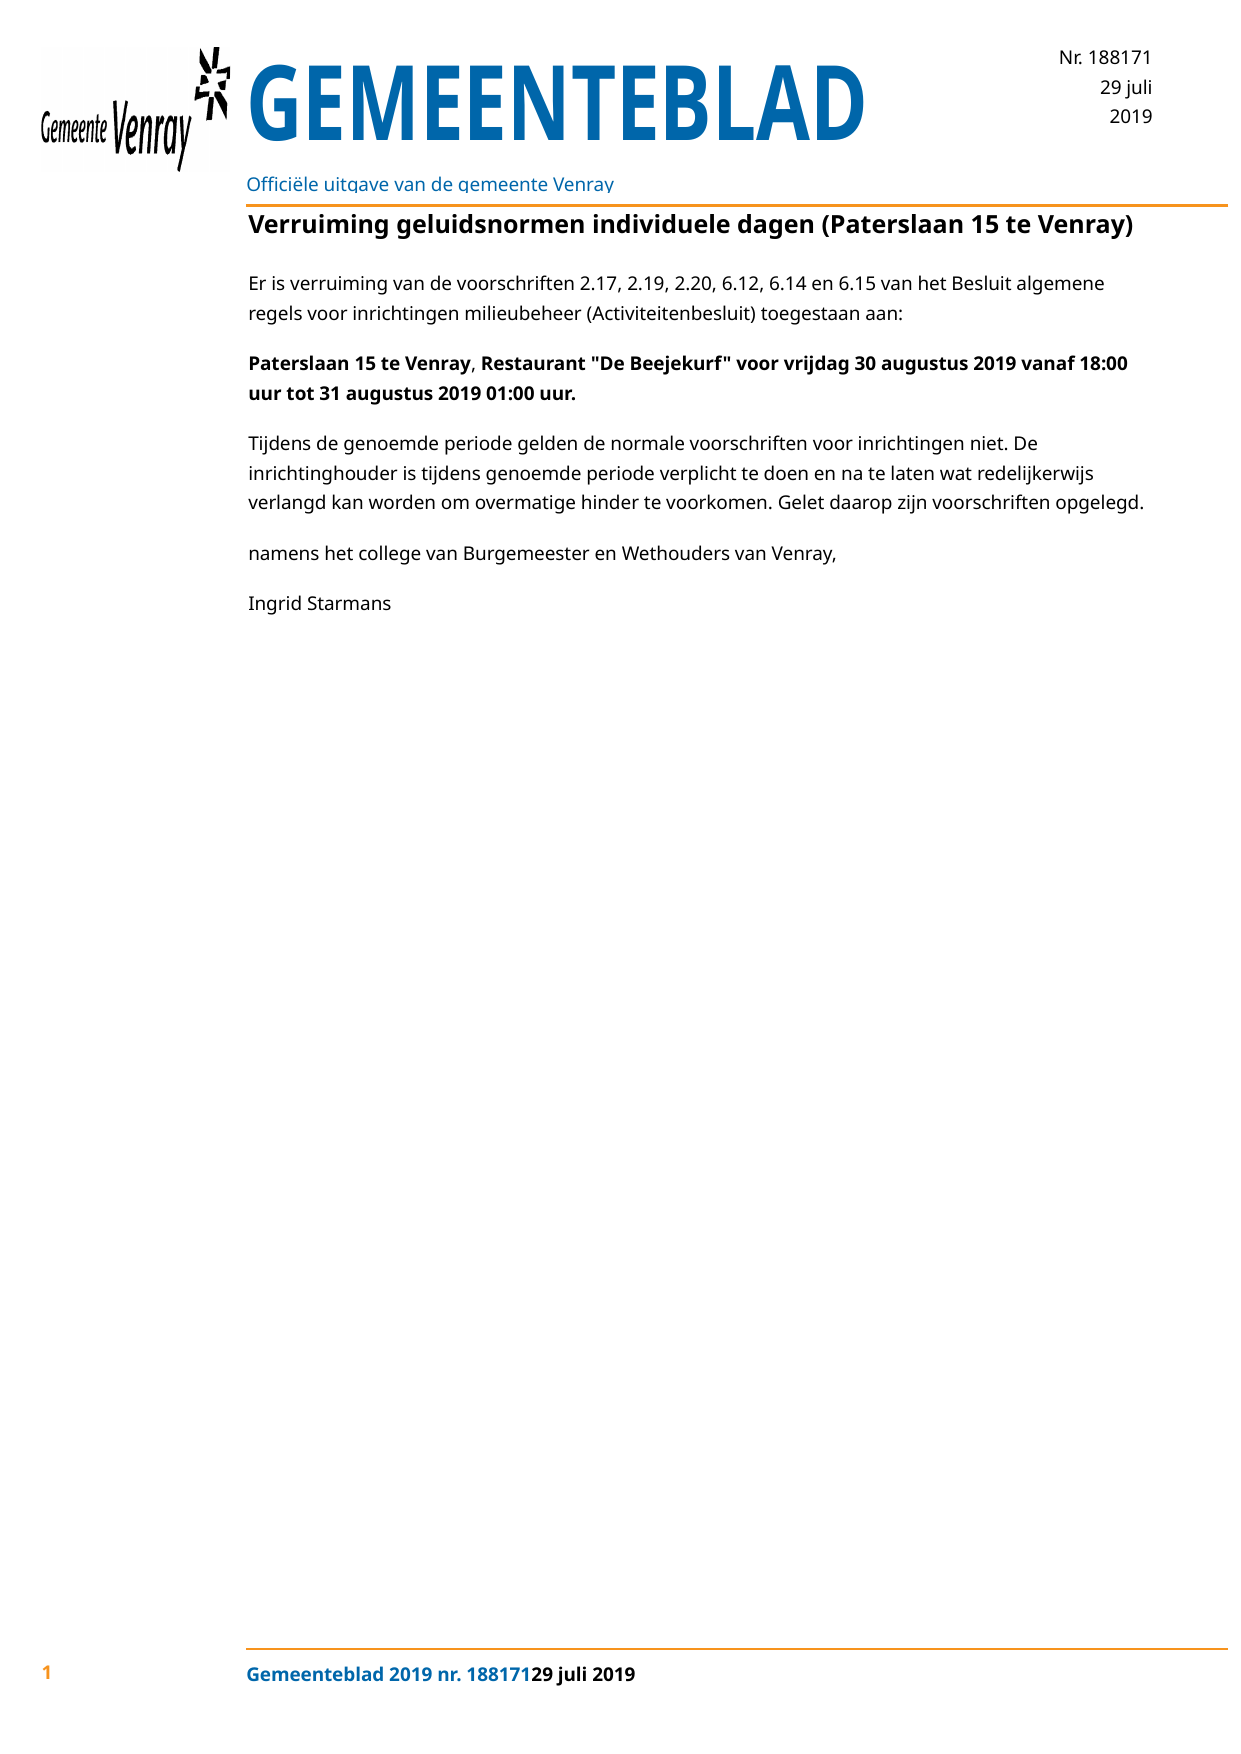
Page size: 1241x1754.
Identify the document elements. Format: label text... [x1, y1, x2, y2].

text Verruiming geluidsnormen individuele dagen (Paterslaan 15 te Venray) [248, 207, 1152, 241]
text Er is verruiming van de voorschriften 2.17, 2.19, 2.20, 6.12, 6.14 en 6.15 van het Besluit algemene regels voor inrichtingen milieubeheer (Activiteitenbesluit) toegestaan aan: [248, 270, 1152, 326]
text Ingrid Starmans [248, 590, 1152, 616]
text Paterslaan 15 te Venray, Restaurant "De Beejekurf" voor vrijdag 30 augustus 2019 vanaf 18:00 uur tot 31 augustus 2019 01:00 uur. [248, 350, 1152, 406]
text namens het college van Burgemeester en Wethouders van Venray, [248, 540, 1152, 566]
picture [41, 47, 231, 172]
text Tijdens de genoemde periode gelden de normale voorschriften voor inrichtingen niet. De inrichtinghouder is tijdens genoemde periode verplicht te doen en na te laten wat redelijkerwijs verlangd kan worden om overmatige hinder te voorkomen. Gelet daarop zijn voorschriften opgelegd. [248, 430, 1152, 515]
